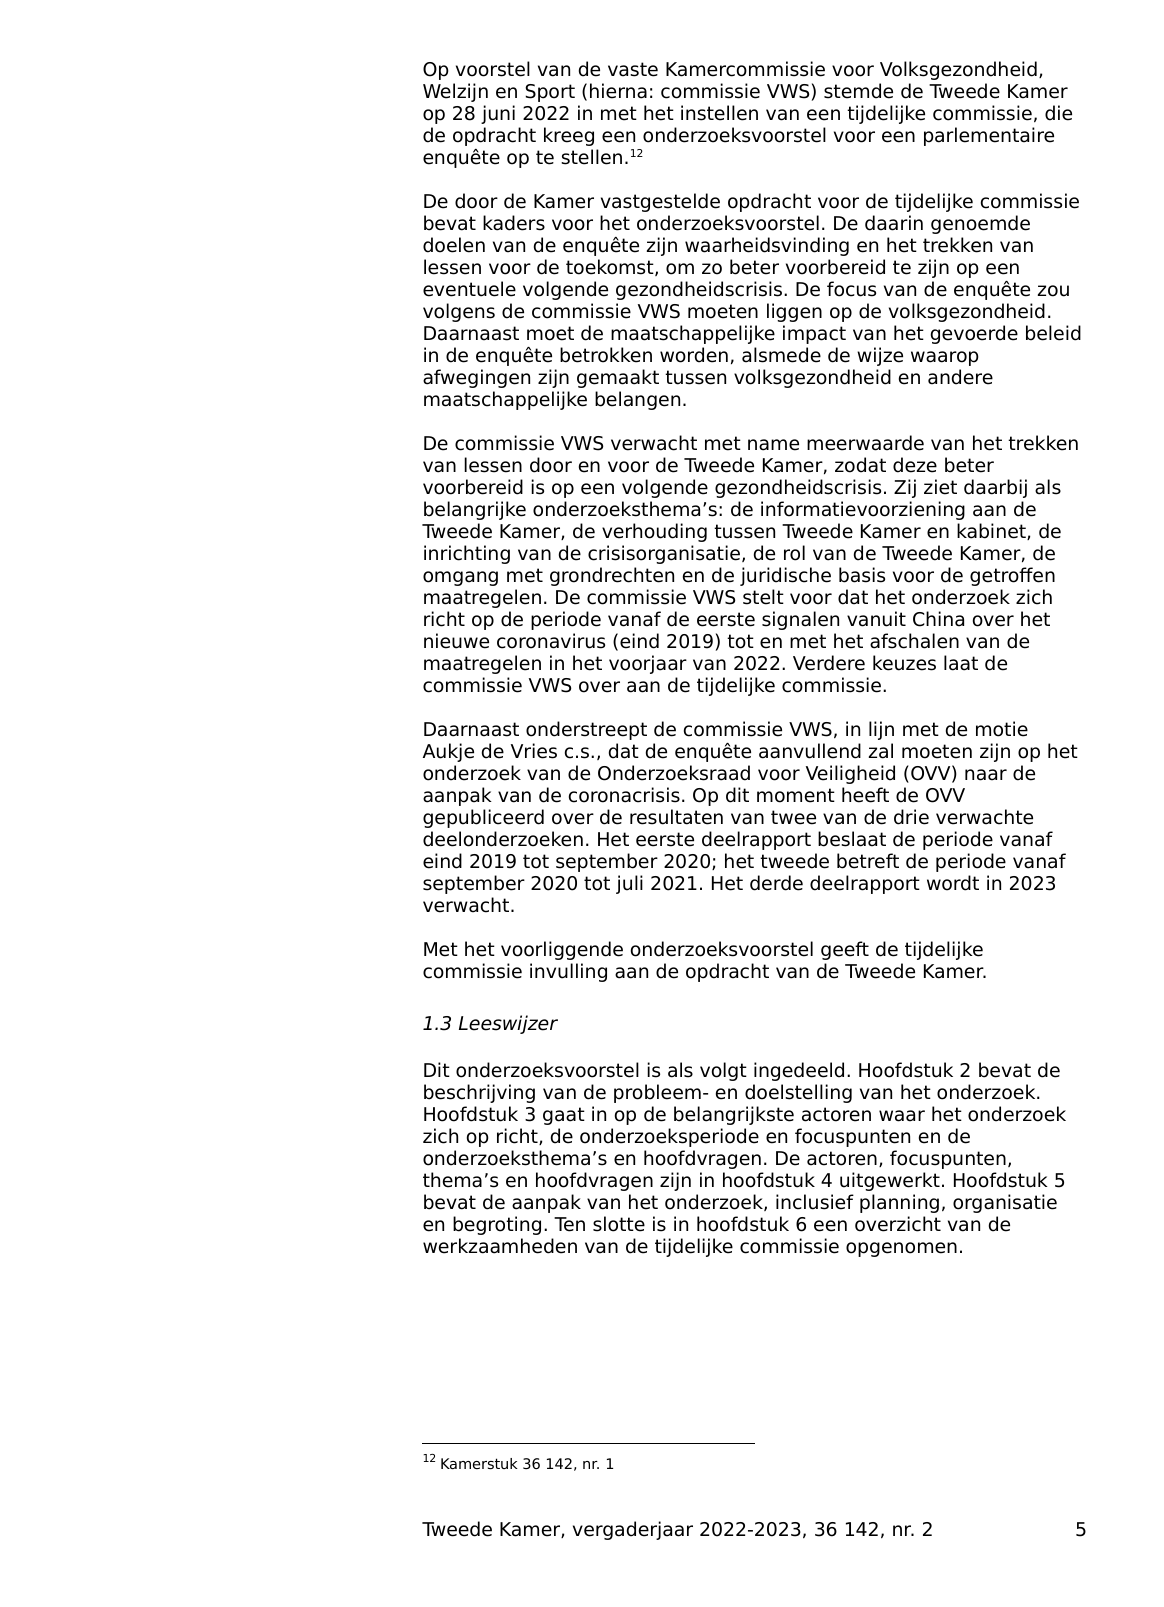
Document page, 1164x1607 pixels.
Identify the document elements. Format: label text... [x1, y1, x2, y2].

text Dit onderzoeksvoorstel is als volgt ingedeeld. Hoofdstuk 2 bevat de beschrijving van de probleem- en doelstelling van het onderzoek. Hoofdstuk 3 gaat in op de belangrijkste actoren waar het onderzoek zich op richt, de onderzoeksperiode en focuspunten en de onderzoeksthema’s en hoofdvragen. De actoren, focuspunten, thema’s en hoofdvragen zijn in hoofdstuk 4 uitgewerkt. Hoofdstuk 5 bevat de aanpak van het onderzoek, inclusief planning, organisatie en begroting. Ten slotte is in hoofdstuk 6 een overzicht van de werkzaamheden van de tijdelijke commissie opgenomen. [422, 1060, 1087, 1258]
text Kamerstuk 36 142, nr. 1 [422, 1452, 1087, 1474]
text Op voorstel van de vaste Kamercommissie voor Volksgezondheid, Welzijn en Sport (hierna: commissie VWS) stemde de Tweede Kamer op 28 juni 2022 in met het instellen van een tijdelijke commissie, die de opdracht kreeg een onderzoeksvoorstel voor een parlementaire enquête op te stellen. [422, 59, 1087, 169]
text De door de Kamer vastgestelde opdracht voor de tijdelijke commissie bevat kaders voor het onderzoeksvoorstel. De daarin genoemde doelen van de enquête zijn waarheidsvinding en het trekken van lessen voor de toekomst, om zo beter voorbereid te zijn op een eventuele volgende gezondheidscrisis. De focus van de enquête zou volgens de commissie VWS moeten liggen op de volksgezondheid. Daarnaast moet de maatschappelijke impact van het gevoerde beleid in de enquête betrokken worden, alsmede de wijze waarop afwegingen zijn gemaakt tussen volksgezondheid en andere maatschappelijke belangen. [422, 191, 1087, 411]
text De commissie VWS verwacht met name meerwaarde van het trekken van lessen door en voor de Tweede Kamer, zodat deze beter voorbereid is op een volgende gezondheidscrisis. Zij ziet daarbij als belangrijke onderzoeksthema’s: de informatievoorziening aan de Tweede Kamer, de verhouding tussen Tweede Kamer en kabinet, de inrichting van de crisisorganisatie, de rol van de Tweede Kamer, de omgang met grondrechten en de juridische basis voor de getroffen maatregelen. De commissie VWS stelt voor dat het onderzoek zich richt op de periode vanaf de eerste signalen vanuit China over het nieuwe coronavirus (eind 2019) tot en met het afschalen van de maatregelen in het voorjaar van 2022. Verdere keuzes laat de commissie VWS over aan de tijdelijke commissie. [422, 433, 1087, 697]
text Daarnaast onderstreept de commissie VWS, in lijn met de motie Aukje de Vries c.s., dat de enquête aanvullend zal moeten zijn op het onderzoek van de Onderzoeksraad voor Veiligheid (OVV) naar de aanpak van de coronacrisis. Op dit moment heeft de OVV gepubliceerd over de resultaten van twee van de drie verwachte deelonderzoeken. Het eerste deelrapport beslaat de periode vanaf eind 2019 tot september 2020; het tweede betreft de periode vanaf september 2020 tot juli 2021. Het derde deelrapport wordt in 2023 verwacht. [422, 719, 1087, 917]
subtitle 1.3 Leeswijzer [422, 1013, 1087, 1035]
text Met het voorliggende onderzoeksvoorstel geeft de tijdelijke commissie invulling aan de opdracht van de Tweede Kamer. [422, 939, 1087, 983]
